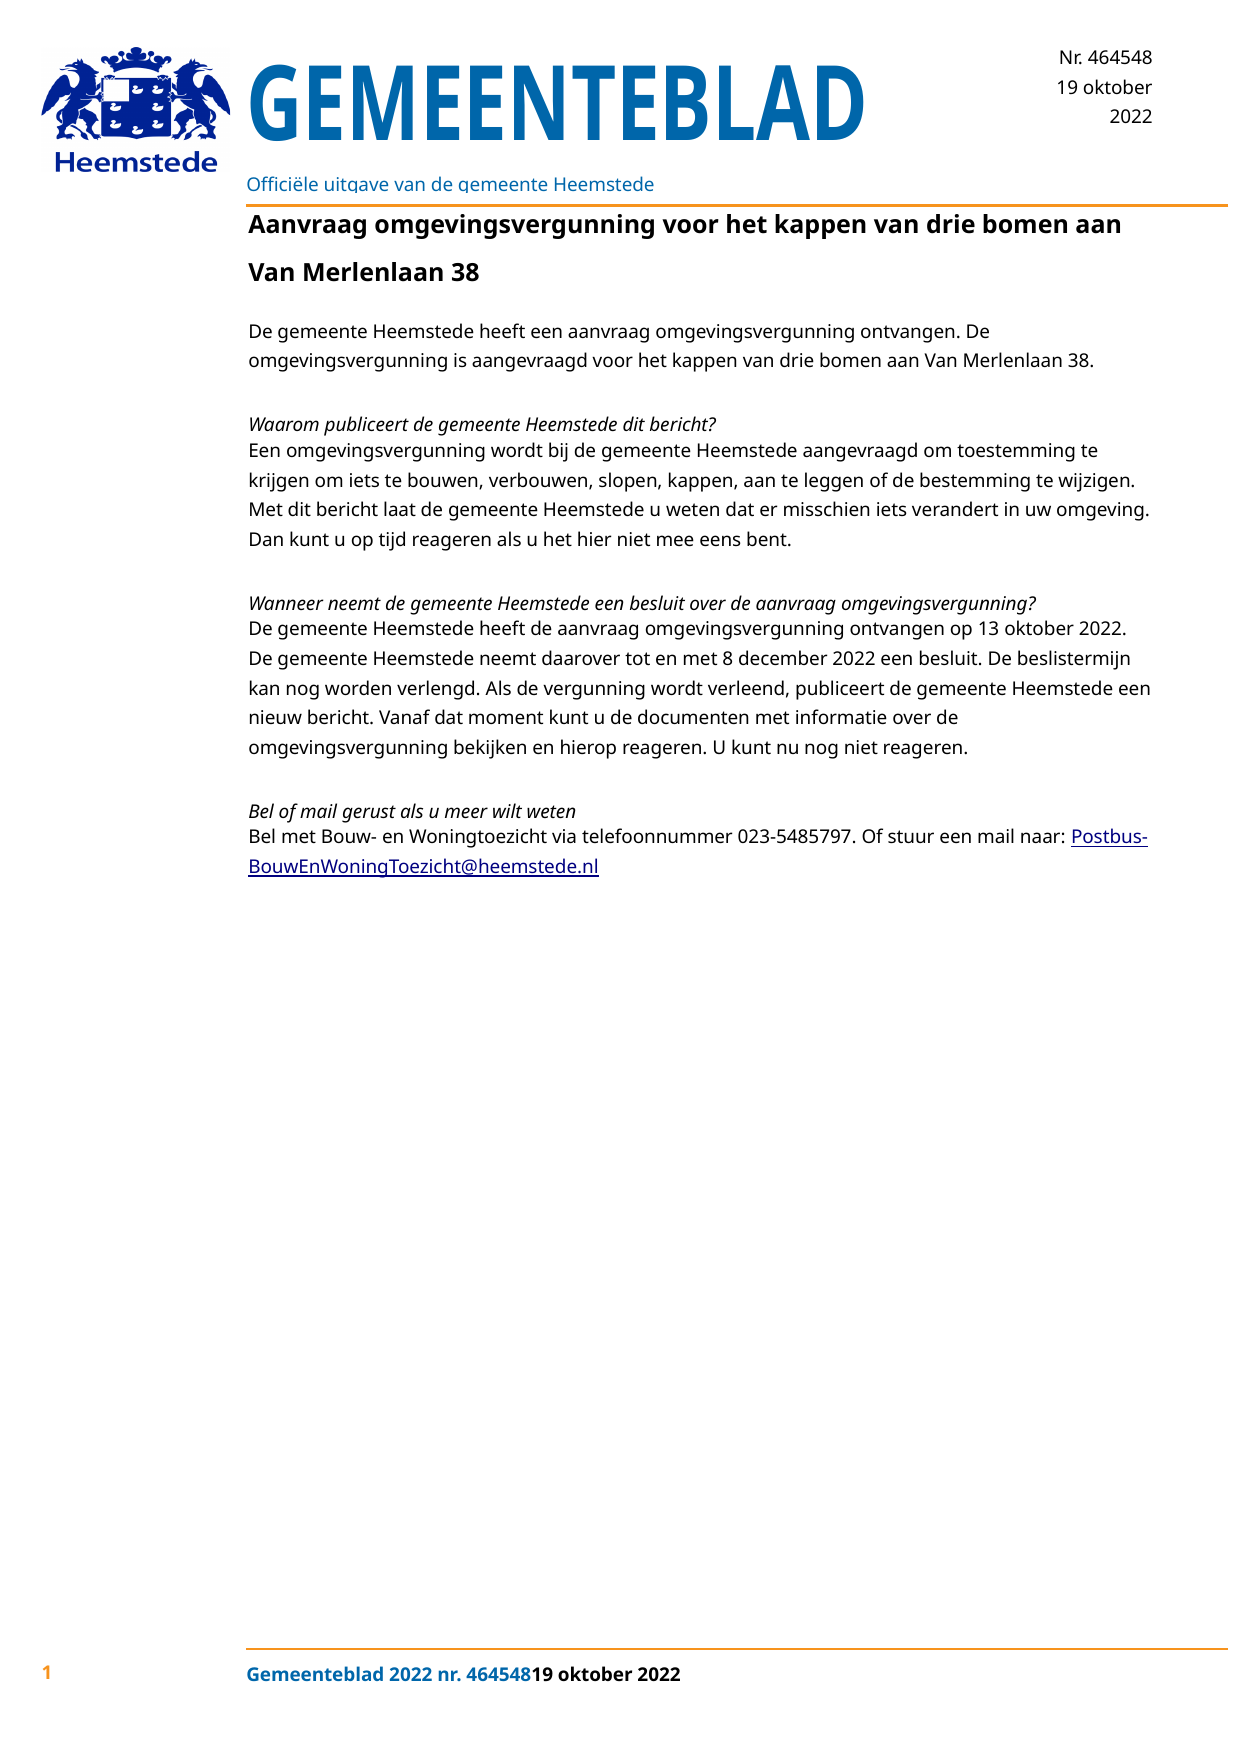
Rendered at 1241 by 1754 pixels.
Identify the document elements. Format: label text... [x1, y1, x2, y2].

text Waarom publiceert de gemeente Heemstede dit bericht? [248, 411, 1152, 437]
text Een omgevingsvergunning wordt bij de gemeente Heemstede aangevraagd om toestemming te krijgen om iets te bouwen, verbouwen, slopen, kappen, aan te leggen of de bestemming te wijzigen. Met dit bericht laat de gemeente Heemstede u weten dat er misschien iets verandert in uw omgeving. Dan kunt u op tijd reageren als u het hier niet mee eens bent. [248, 437, 1152, 552]
picture [41, 47, 231, 172]
text De gemeente Heemstede heeft een aanvraag omgevingsvergunning ontvangen. De omgevingsvergunning is aangevraagd voor het kappen van drie bomen aan Van Merlenlaan 38. [248, 318, 1152, 373]
text De gemeente Heemstede heeft de aanvraag omgevingsvergunning ontvangen op 13 oktober 2022. De gemeente Heemstede neemt daarover tot en met 8 december 2022 een besluit. De beslistermijn kan nog worden verlengd. Als de vergunning wordt verleend, publiceert de gemeente Heemstede een nieuw bericht. Vanaf dat moment kunt u de documenten met informatie over de omgevingsvergunning bekijken en hierop reageren. U kunt nu nog niet reageren. [248, 616, 1152, 760]
text Aanvraag omgevingsvergunning voor het kappen van drie bomen aan Van Merlenlaan 38 [248, 207, 1152, 288]
text Wanneer neemt de gemeente Heemstede een besluit over de aanvraag omgevingsvergunning? [248, 590, 1152, 616]
text Bel of mail gerust als u meer wilt weten [248, 798, 1152, 824]
text Bel met Bouw- en Woningtoezicht via telefoonnummer 023-5485797. Of stuur een mail naar: Postbus-BouwEnWoningToezicht@heemstede.nl [248, 824, 1152, 879]
